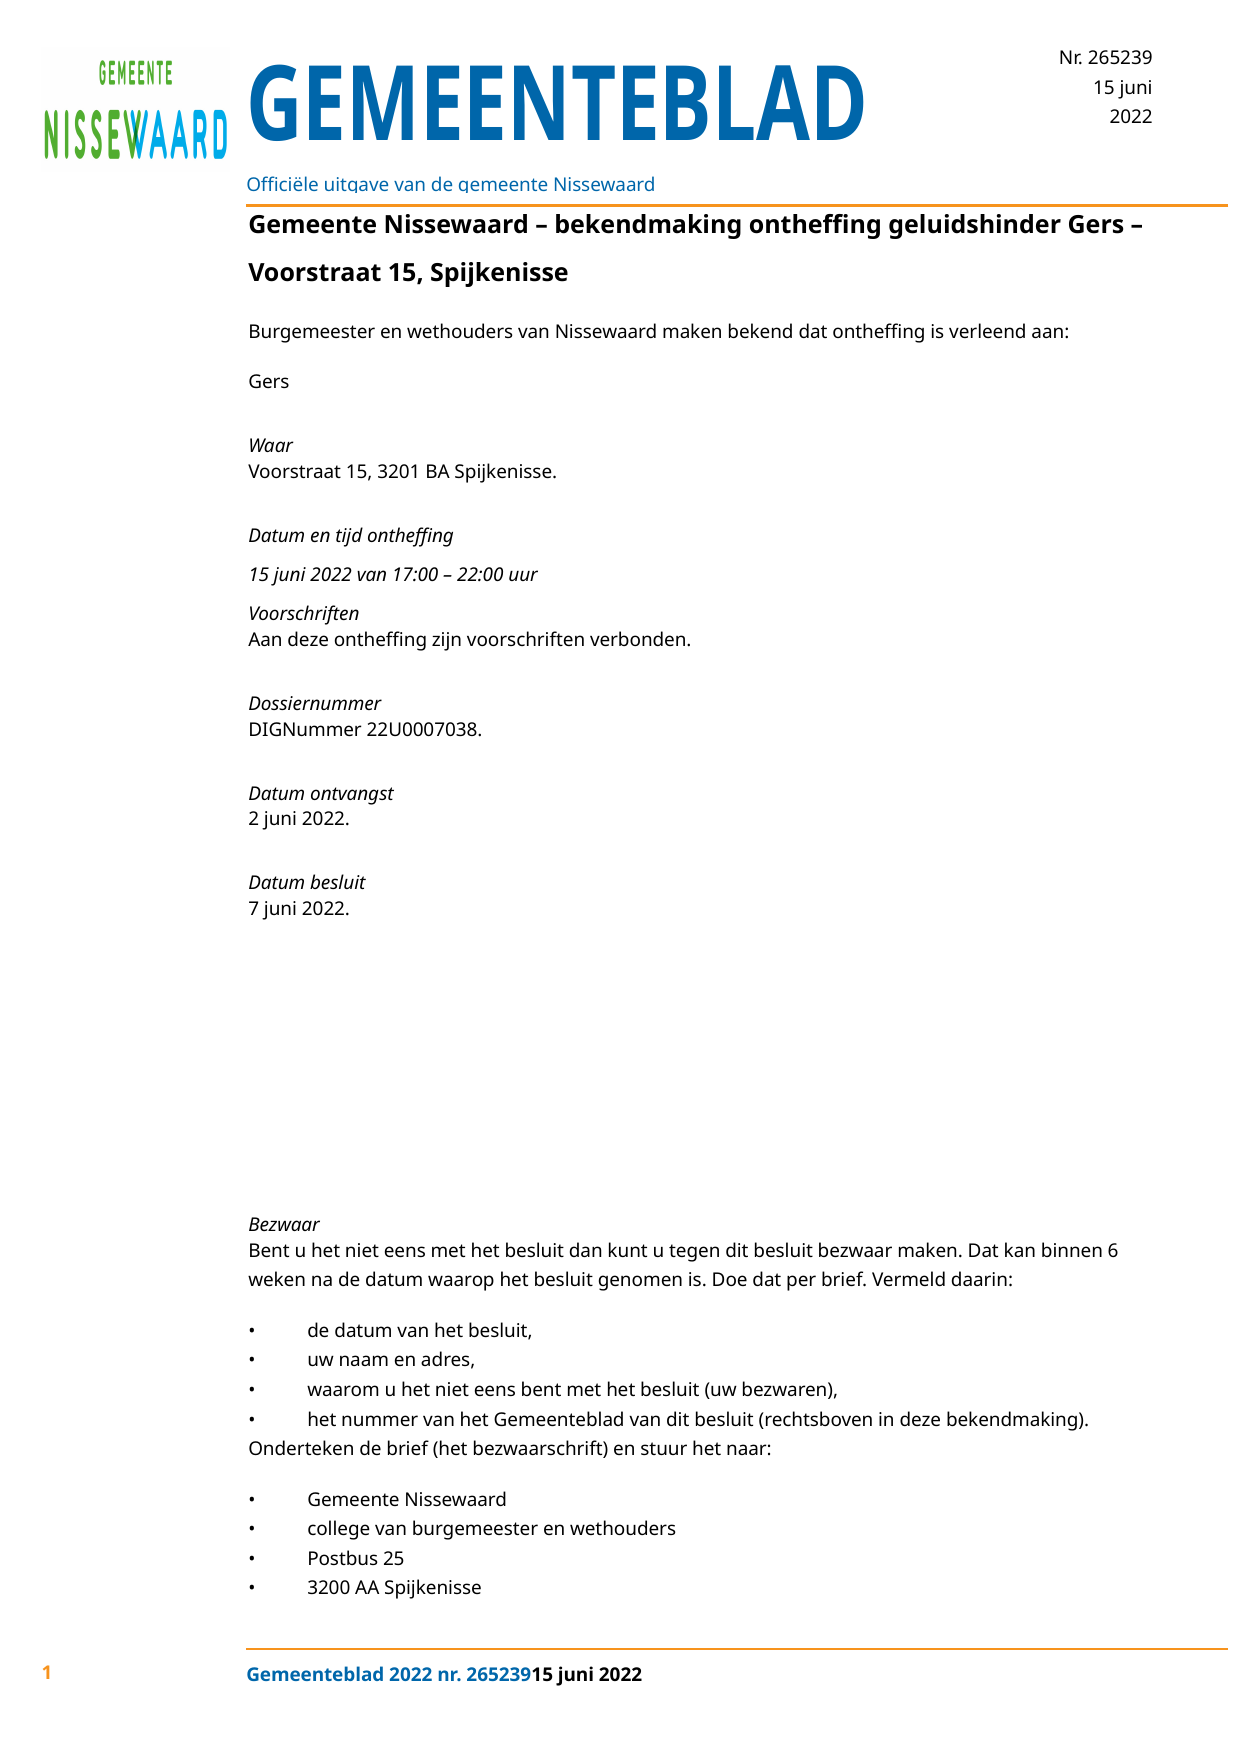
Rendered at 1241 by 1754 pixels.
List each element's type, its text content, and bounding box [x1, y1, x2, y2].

list 3200 AA Spijkenisse [248, 1574, 1152, 1600]
text 2 juni 2022. [248, 806, 1152, 831]
text DIGNummer 22U0007038. [248, 716, 1152, 742]
list de datum van het besluit, [248, 1317, 1152, 1343]
text 15 juni 2022 van 17:00 – 22:00 uur [248, 561, 1152, 587]
text Gemeente Nissewaard – bekendmaking ontheffing geluidshinder Gers – Voorstraat 15, Spijkenisse [248, 207, 1152, 288]
text Voorstraat 15, 3201 BA Spijkenisse. [248, 458, 1152, 484]
text Datum ontvangst [248, 780, 1152, 806]
list waarom u het niet eens bent met het besluit (uw bezwaren), [248, 1376, 1152, 1402]
list uw naam en adres, [248, 1347, 1152, 1372]
text Aan deze ontheffing zijn voorschriften verbonden. [248, 626, 1152, 652]
text Waar [248, 432, 1152, 458]
text Gers [248, 368, 1152, 394]
picture [41, 47, 231, 172]
list college van burgemeester en wethouders [248, 1515, 1152, 1541]
text Bezwaar [248, 1211, 1152, 1237]
text Burgemeester en wethouders van Nissewaard maken bekend dat ontheffing is verleend aan: [248, 318, 1152, 344]
text Datum en tijd ontheffing [248, 522, 1152, 548]
text Bent u het niet eens met het besluit dan kunt u tegen dit besluit bezwaar maken. Dat kan binnen 6 weken na de datum waarop het besluit genomen is. Doe dat per brief. Vermeld daarin: [248, 1237, 1152, 1292]
text Dossiernummer [248, 690, 1152, 716]
text 7 juni 2022. [248, 895, 1152, 921]
list het nummer van het Gemeenteblad van dit besluit (rechtsboven in deze bekendmaking). [248, 1406, 1152, 1432]
text Onderteken de brief (het bezwaarschrift) en stuur het naar: [248, 1435, 1152, 1461]
list Postbus 25 [248, 1545, 1152, 1571]
text Datum besluit [248, 869, 1152, 895]
text Voorschriften [248, 601, 1152, 626]
list Gemeente Nissewaard [248, 1486, 1152, 1512]
